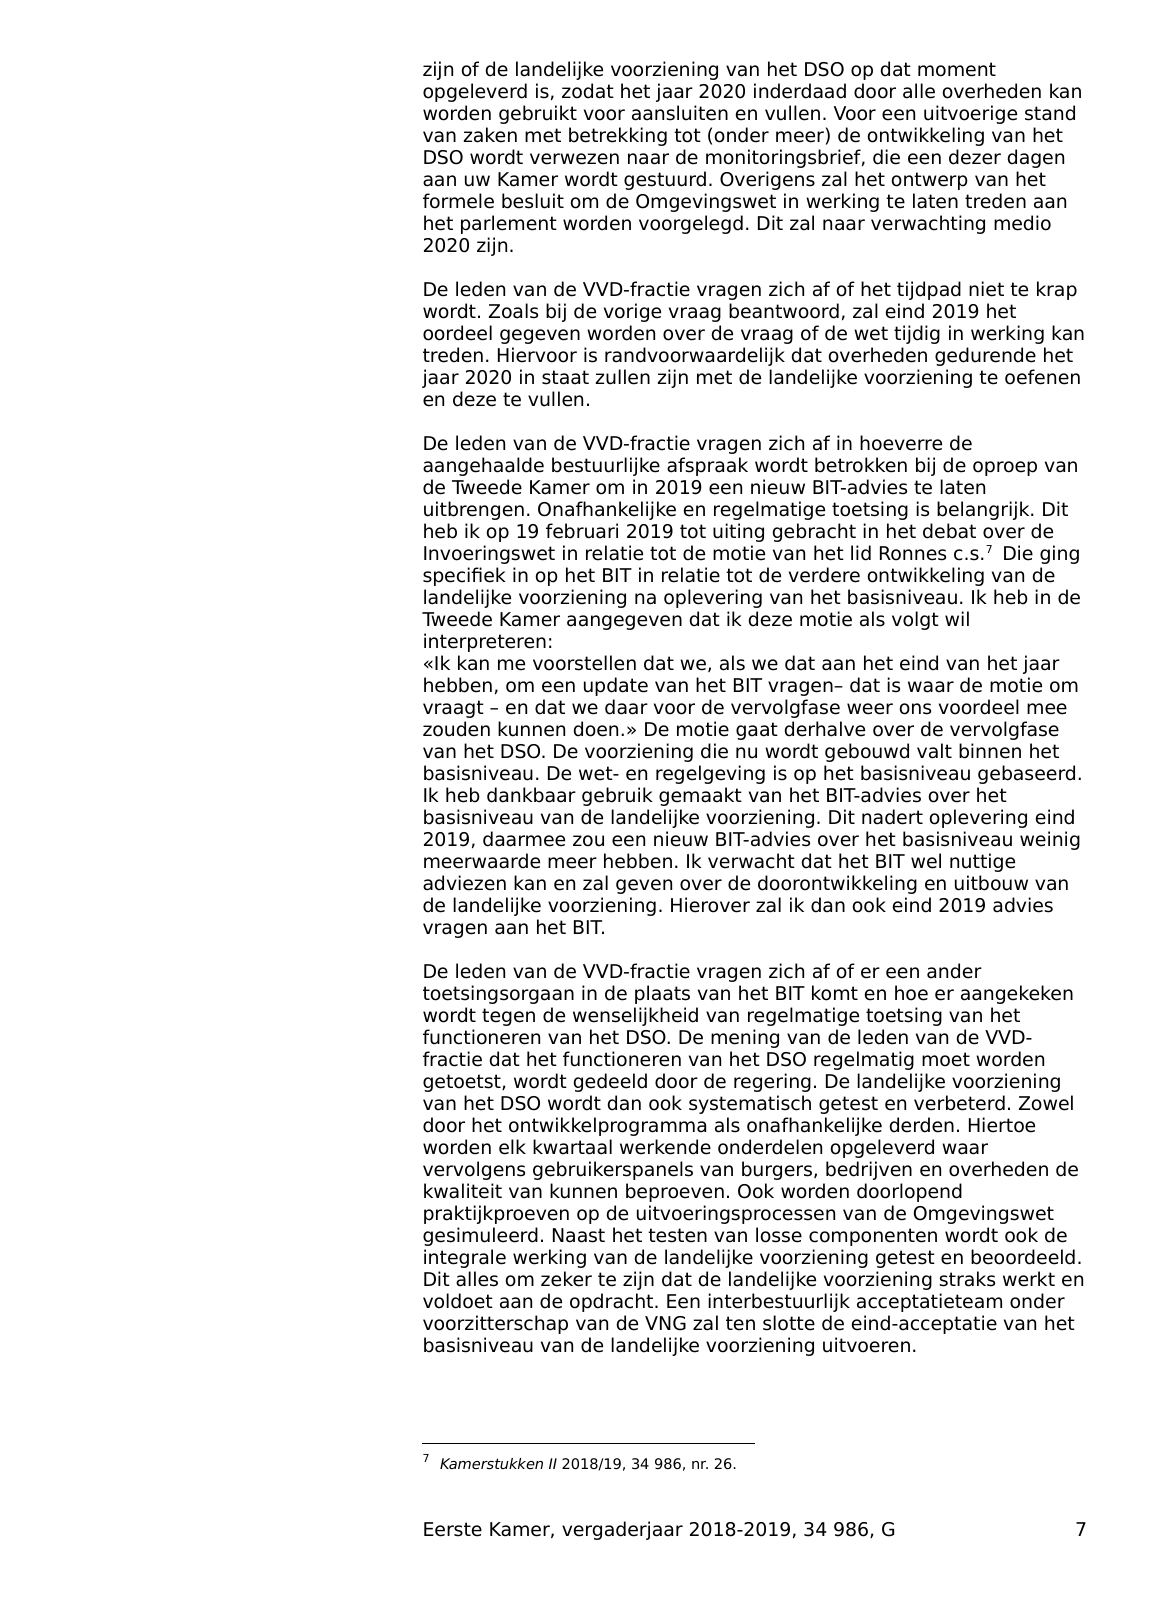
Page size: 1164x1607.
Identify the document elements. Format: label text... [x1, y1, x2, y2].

text De leden van de VVD-fractie vragen zich af in hoeverre de aangehaalde bestuurlijke afspraak wordt betrokken bij de oproep van de Tweede Kamer om in 2019 een nieuw BIT-advies te laten uitbrengen. Onafhankelijke en regelmatige toetsing is belangrijk. Dit heb ik op 19 februari 2019 tot uiting gebracht in het debat over de Invoeringswet in relatie tot de motie van het lid Ronnes c.s. Die ging specifiek in op het BIT in relatie tot de verdere ontwikkeling van de landelijke voorziening na oplevering van het basisniveau. Ik heb in de Tweede Kamer aangegeven dat ik deze motie als volgt wil interpreteren: [422, 433, 1087, 653]
text De leden van de VVD-fractie vragen zich af of het tijdpad niet te krap wordt. Zoals bij de vorige vraag beantwoord, zal eind 2019 het oordeel gegeven worden over de vraag of de wet tijdig in werking kan treden. Hiervoor is randvoorwaardelijk dat overheden gedurende het jaar 2020 in staat zullen zijn met de landelijke voorziening te oefenen en deze te vullen. [422, 279, 1087, 411]
text «Ik kan me voorstellen dat we, als we dat aan het eind van het jaar hebben, om een update van het BIT vragen– dat is waar de motie om vraagt – en dat we daar voor de vervolgfase weer ons voordeel mee zouden kunnen doen.» De motie gaat derhalve over de vervolgfase van het DSO. De voorziening die nu wordt gebouwd valt binnen het basisniveau. De wet- en regelgeving is op het basisniveau gebaseerd. Ik heb dankbaar gebruik gemaakt van het BIT-advies over het basisniveau van de landelijke voorziening. Dit nadert oplevering eind 2019, daarmee zou een nieuw BIT-advies over het basisniveau weinig meerwaarde meer hebben. Ik verwacht dat het BIT wel nuttige adviezen kan en zal geven over de doorontwikkeling en uitbouw van de landelijke voorziening. Hierover zal ik dan ook eind 2019 advies vragen aan het BIT. [422, 653, 1087, 939]
text De leden van de VVD-fractie vragen zich af of er een ander toetsingsorgaan in de plaats van het BIT komt en hoe er aangekeken wordt tegen de wenselijkheid van regelmatige toetsing van het functioneren van het DSO. De mening van de leden van de VVD-fractie dat het functioneren van het DSO regelmatig moet worden getoetst, wordt gedeeld door de regering. De landelijke voorziening van het DSO wordt dan ook systematisch getest en verbeterd. Zowel door het ontwikkelprogramma als onafhankelijke derden. Hiertoe worden elk kwartaal werkende onderdelen opgeleverd waar vervolgens gebruikerspanels van burgers, bedrijven en overheden de kwaliteit van kunnen beproeven. Ook worden doorlopend praktijkproeven op de uitvoeringsprocessen van de Omgevingswet gesimuleerd. Naast het testen van losse componenten wordt ook de integrale werking van de landelijke voorziening getest en beoordeeld. Dit alles om zeker te zijn dat de landelijke voorziening straks werkt en voldoet aan de opdracht. Een interbestuurlijk acceptatieteam onder voorzitterschap van de VNG zal ten slotte de eind-acceptatie van het basisniveau van de landelijke voorziening uitvoeren. [422, 961, 1087, 1356]
text zijn of de landelijke voorziening van het DSO op dat moment opgeleverd is, zodat het jaar 2020 inderdaad door alle overheden kan worden gebruikt voor aansluiten en vullen. Voor een uitvoerige stand van zaken met betrekking tot (onder meer) de ontwikkeling van het DSO wordt verwezen naar de monitoringsbrief, die een dezer dagen aan uw Kamer wordt gestuurd. Overigens zal het ontwerp van het formele besluit om de Omgevingswet in werking te laten treden aan het parlement worden voorgelegd. Dit zal naar verwachting medio 2020 zijn. [422, 59, 1087, 257]
text Kamerstukken II 2018/19, 34 986, nr. 26. [422, 1452, 1087, 1474]
